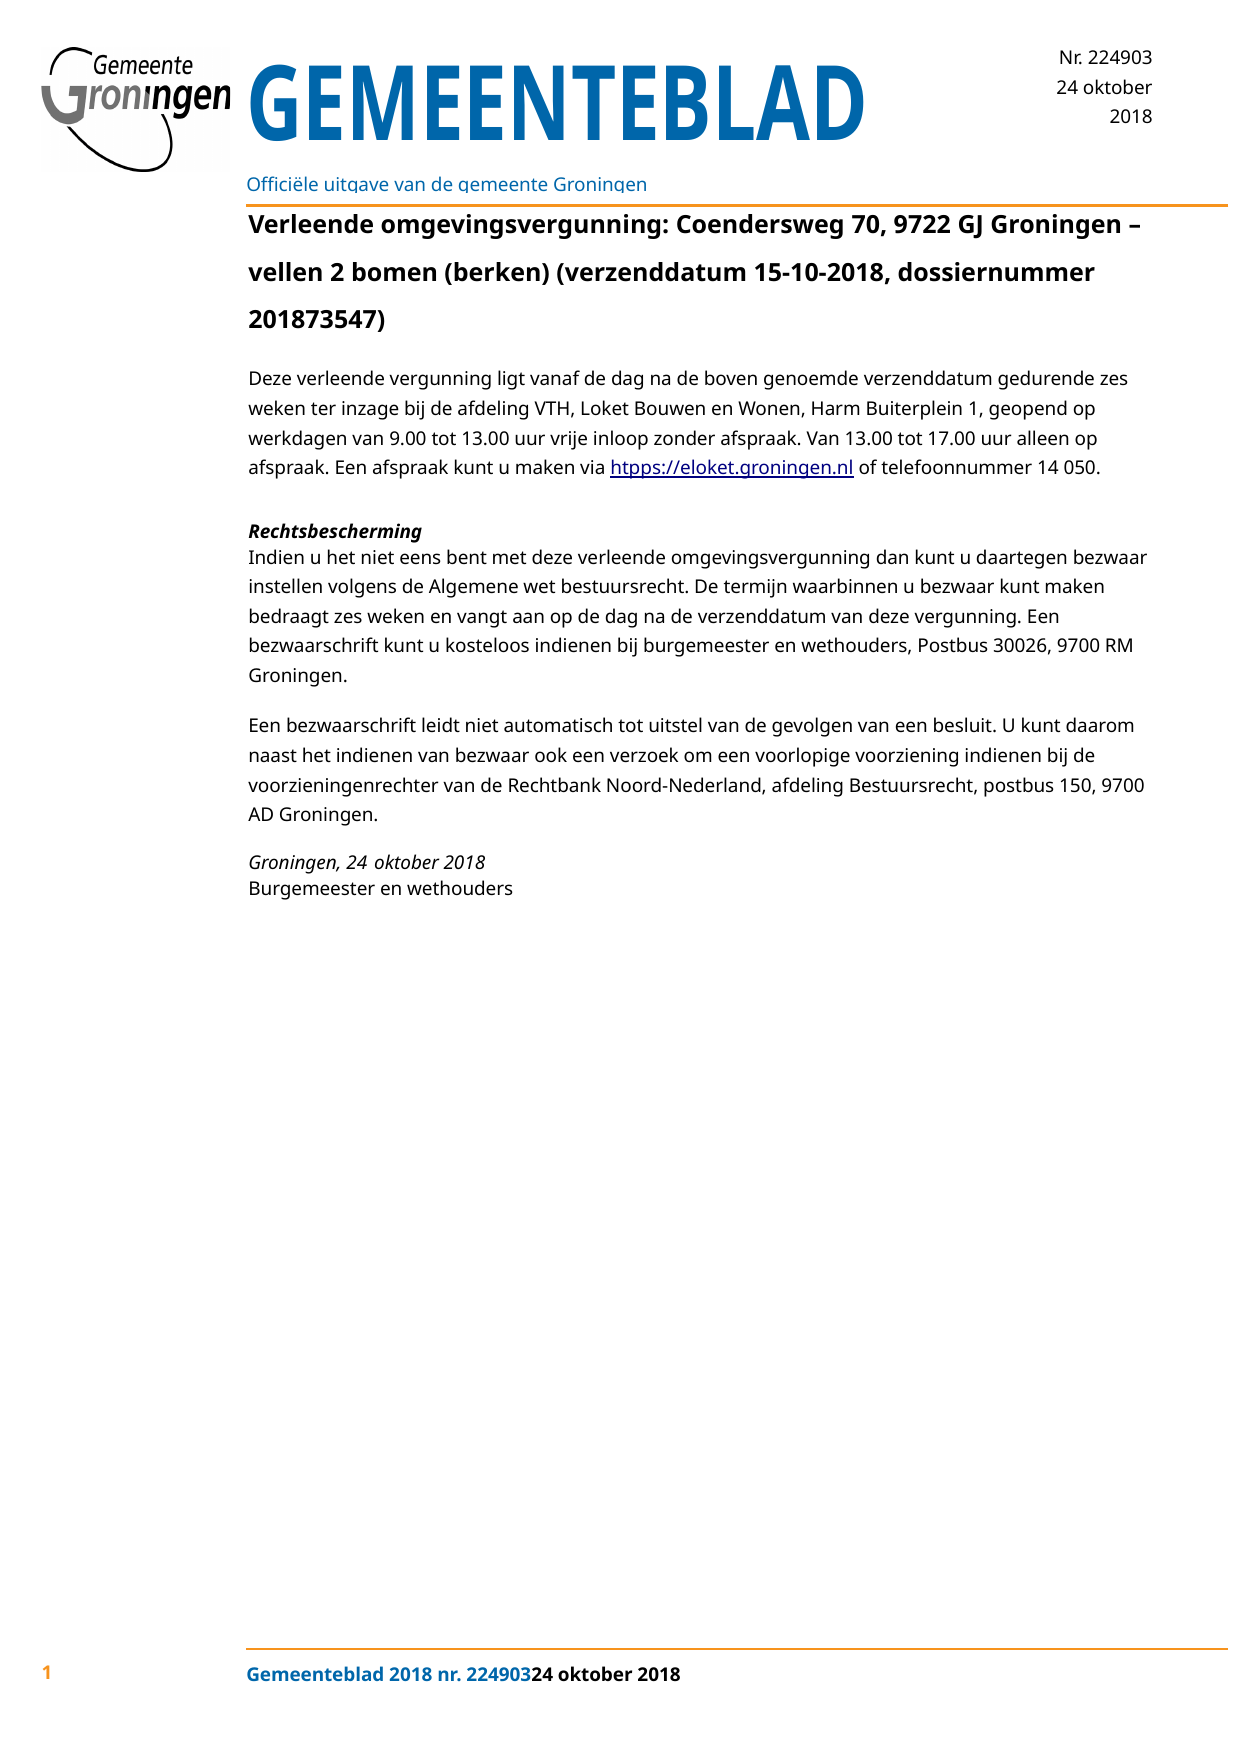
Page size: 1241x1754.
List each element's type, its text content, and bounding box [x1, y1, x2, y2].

text Een bezwaarschrift leidt niet automatisch tot uitstel van de gevolgen van een besluit. U kunt daarom naast het indienen van bezwaar ook een verzoek om een voorlopige voorziening indienen bij de voorzieningenrechter van de Rechtbank Noord-Nederland, afdeling Bestuursrecht, postbus 150, 9700 AD Groningen. [248, 713, 1152, 827]
text Indien u het niet eens bent met deze verleende omgevingsvergunning dan kunt u daartegen bezwaar instellen volgens de Algemene wet bestuursrecht. De termijn waarbinnen u bezwaar kunt maken bedraagt zes weken en vangt aan op de dag na de verzenddatum van deze vergunning. Een bezwaarschrift kunt u kosteloos indienen bij burgemeester en wethouders, Postbus 30026, 9700 RM Groningen. [248, 544, 1152, 688]
text Groningen, 24 oktober 2018 [248, 849, 1152, 875]
picture [41, 47, 231, 172]
text Verleende omgevingsvergunning: Coendersweg 70, 9722 GJ Groningen – vellen 2 bomen (berken) (verzenddatum 15-10-2018, dossiernummer 201873547) [248, 207, 1152, 336]
text Deze verleende vergunning ligt vanaf de dag na de boven genoemde verzenddatum gedurende zes weken ter inzage bij de afdeling VTH, Loket Bouwen en Wonen, Harm Buiterplein 1, geopend op werkdagen van 9.00 tot 13.00 uur vrije inloop zonder afspraak. Van 13.00 tot 17.00 uur alleen op afspraak. Een afspraak kunt u maken via htpps://eloket.groningen.nl of telefoonnummer 14 050. [248, 366, 1152, 480]
text Burgemeester en wethouders [248, 875, 1152, 901]
text Rechtsbescherming [248, 518, 1152, 544]
